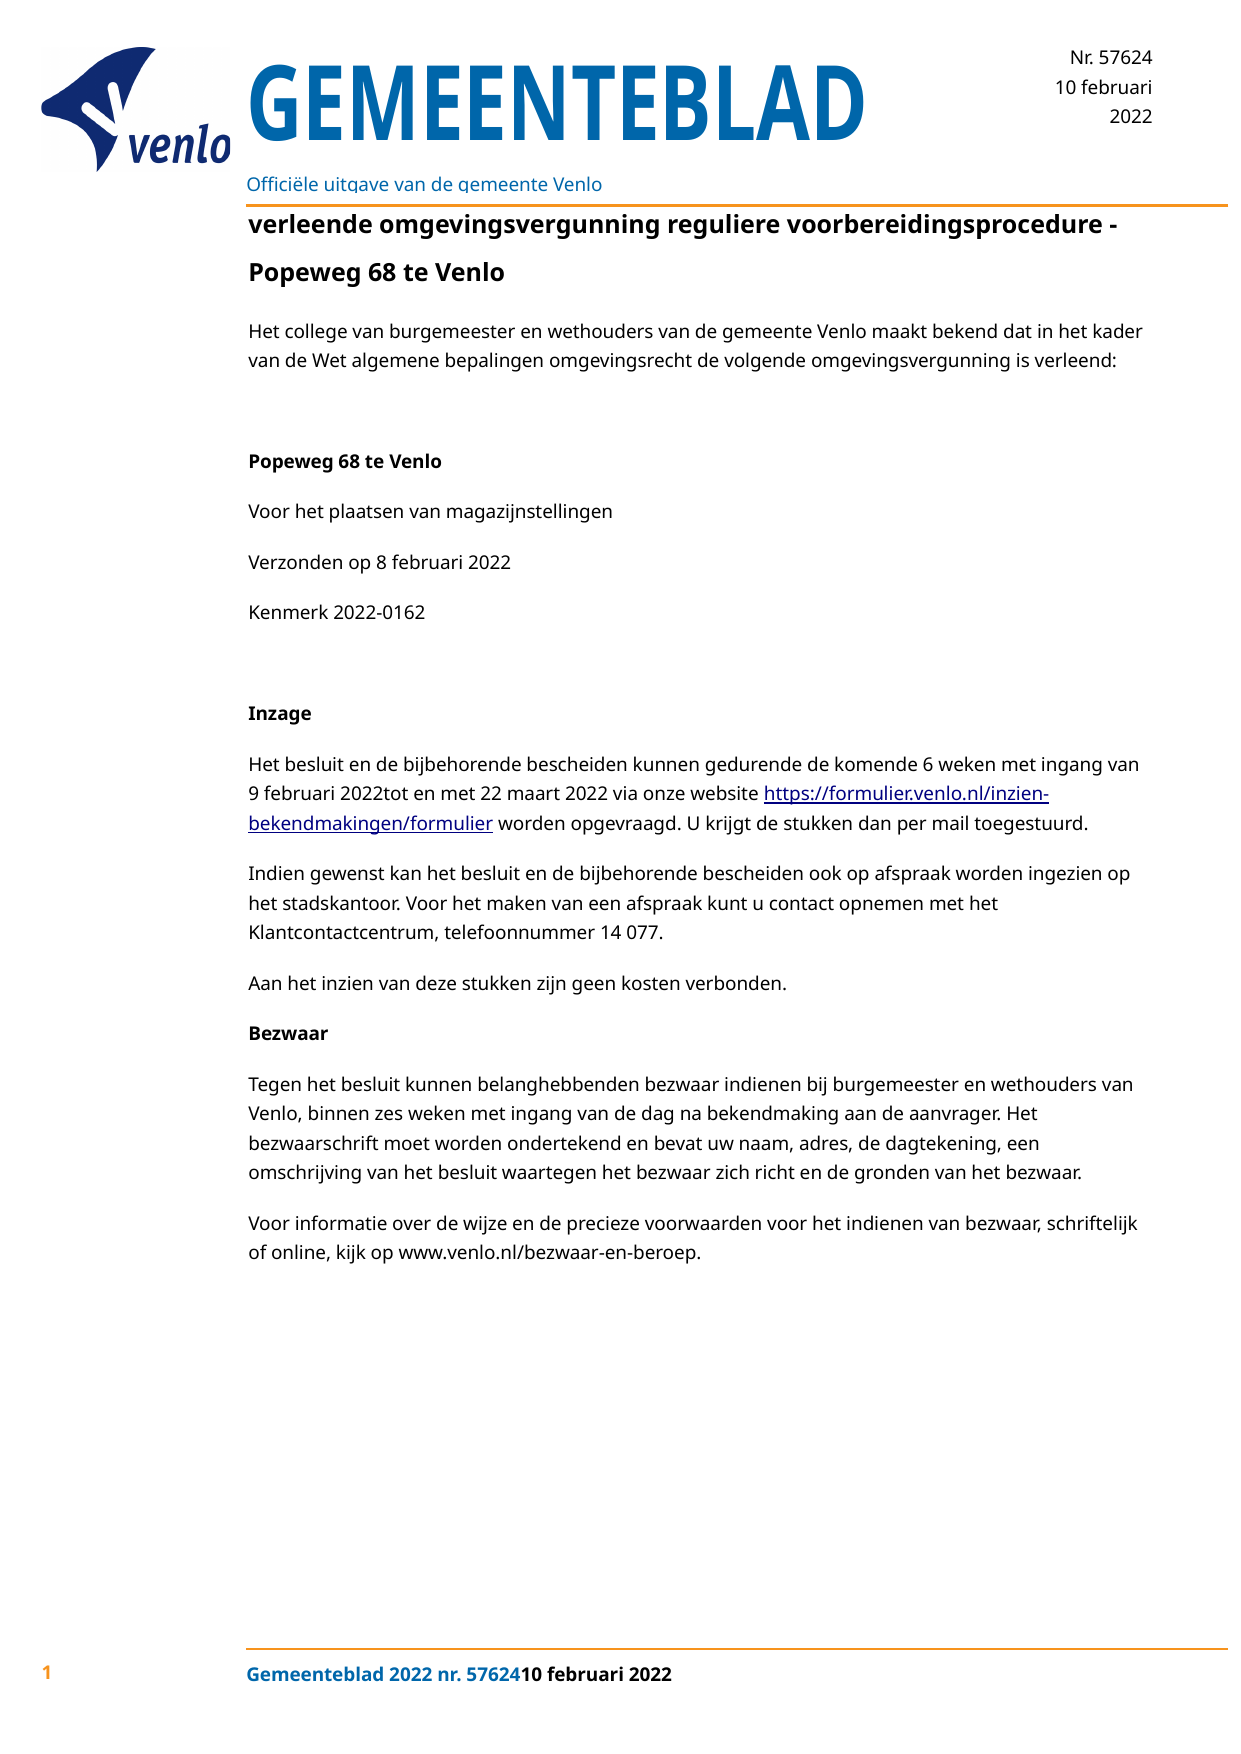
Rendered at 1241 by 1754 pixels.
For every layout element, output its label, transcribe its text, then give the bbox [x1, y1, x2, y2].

text Het college van burgemeester en wethouders van de gemeente Venlo maakt bekend dat in het kader van de Wet algemene bepalingen omgevingsrecht de volgende omgevingsvergunning is verleend: [248, 318, 1152, 373]
text verleende omgevingsvergunning reguliere voorbereidingsprocedure - Popeweg 68 te Venlo [248, 207, 1152, 288]
text Indien gewenst kan het besluit en de bijbehorende bescheiden ook op afspraak worden ingezien op het stadskantoor. Voor het maken van een afspraak kunt u contact opnemen met het Klantcontactcentrum, telefoonnummer 14 077. [248, 860, 1152, 945]
text Kenmerk 2022-0162 [248, 599, 1152, 625]
text Inzage [248, 700, 1152, 726]
text Voor informatie over de wijze en de precieze voorwaarden voor het indienen van bezwaar, schriftelijk of online, kijk op www.venlo.nl/bezwaar-en-beroep. [248, 1210, 1152, 1265]
text Tegen het besluit kunnen belanghebbenden bezwaar indienen bij burgemeester en wethouders van Venlo, binnen zes weken met ingang van de dag na bekendmaking aan de aanvrager. Het bezwaarschrift moet worden ondertekend en bevat uw naam, adres, de dagtekening, een omschrijving van het besluit waartegen het bezwaar zich richt en de gronden van het bezwaar. [248, 1071, 1152, 1185]
text Voor het plaatsen van magazijnstellingen [248, 499, 1152, 524]
text Popeweg 68 te Venlo [248, 448, 1152, 474]
text Bezwaar [248, 1020, 1152, 1046]
picture [41, 47, 231, 172]
text Verzonden op 8 februari 2022 [248, 549, 1152, 575]
text Het besluit en de bijbehorende bescheiden kunnen gedurende de komende 6 weken met ingang van 9 februari 2022tot en met 22 maart 2022 via onze website https://formulier.venlo.nl/inzien-bekendmakingen/formulier worden opgevraagd. U krijgt de stukken dan per mail toegestuurd. [248, 751, 1152, 836]
text Aan het inzien van deze stukken zijn geen kosten verbonden. [248, 970, 1152, 996]
